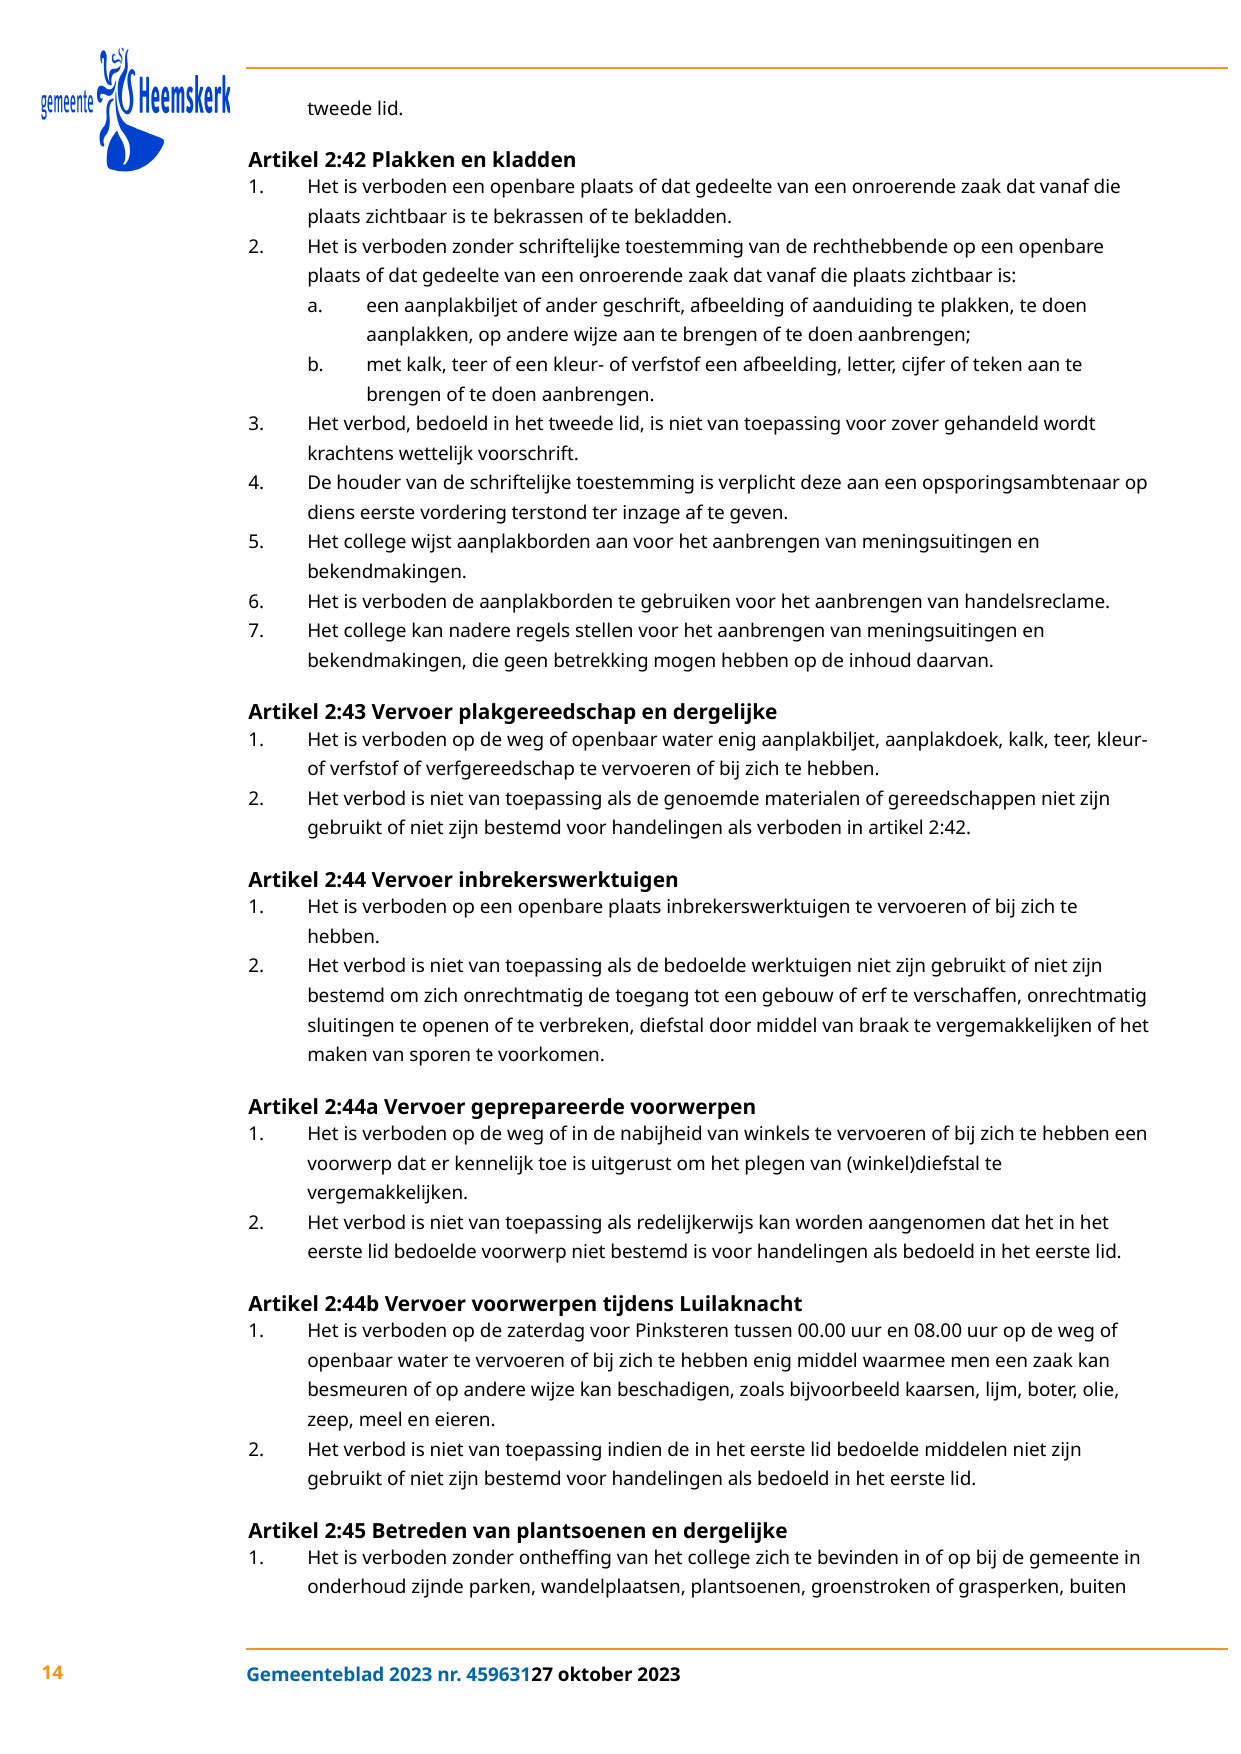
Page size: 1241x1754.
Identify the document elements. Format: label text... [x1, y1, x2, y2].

list Het college wijst aanplakborden aan voor het aanbrengen van meningsuitingen en bekendmakingen. [248, 529, 1152, 584]
list Het verbod, bedoeld in het tweede lid, is niet van toepassing voor zover gehandeld wordt krachtens wettelijk voorschrift. [248, 410, 1152, 466]
list Het is verboden op de zaterdag voor Pinksteren tussen 00.00 uur en 08.00 uur op de weg of openbaar water te vervoeren of bij zich te hebben enig middel waarmee men een zaak kan besmeuren of op andere wijze kan beschadigen, zoals bijvoorbeeld kaarsen, lijm, boter, olie, zeep, meel en eieren. [248, 1317, 1152, 1432]
list Het is verboden zonder schriftelijke toestemming van de rechthebbende op een openbare plaats of dat gedeelte van een onroerende zaak dat vanaf die plaats zichtbaar is: [248, 233, 1152, 288]
list Het is verboden zonder ontheffing van het college zich te bevinden in of op bij de gemeente in onderhoud zijnde parken, wandelplaatsen, plantsoenen, groenstroken of grasperken, buiten [248, 1544, 1152, 1599]
text Artikel 2:44b Vervoer voorwerpen tijdens Luilaknacht [248, 1289, 1152, 1317]
list Het verbod is niet van toepassing als de genoemde materialen of gereedschappen niet zijn gebruikt of niet zijn bestemd voor handelingen als verboden in artikel 2:42. [248, 785, 1152, 840]
text Artikel 2:42 Plakken en kladden [248, 145, 1152, 174]
text Artikel 2:43 Vervoer plakgereedschap en dergelijke [248, 697, 1152, 726]
list Het is verboden op de weg of openbaar water enig aanplakbiljet, aanplakdoek, kalk, teer, kleur- of verfstof of verfgereedschap te vervoeren of bij zich te hebben. [248, 726, 1152, 781]
text Artikel 2:44a Vervoer geprepareerde voorwerpen [248, 1092, 1152, 1120]
list Het college kan nadere regels stellen voor het aanbrengen van meningsuitingen en bekendmakingen, die geen betrekking mogen hebben op de inhoud daarvan. [248, 617, 1152, 673]
list een aanplakbiljet of ander geschrift, afbeelding of aanduiding te plakken, te doen aanplakken, op andere wijze aan te brengen of te doen aanbrengen; [307, 292, 1152, 347]
list De houder van de schriftelijke toestemming is verplicht deze aan een opsporingsambtenaar op diens eerste vordering terstond ter inzage af te geven. [248, 469, 1152, 525]
text Artikel 2:44 Vervoer inbrekerswerktuigen [248, 865, 1152, 893]
picture [41, 47, 231, 172]
list Het verbod is niet van toepassing indien de in het eerste lid bedoelde middelen niet zijn gebruikt of niet zijn bestemd voor handelingen als bedoeld in het eerste lid. [248, 1436, 1152, 1491]
text Artikel 2:45 Betreden van plantsoenen en dergelijke [248, 1516, 1152, 1544]
list tweede lid. [248, 95, 1152, 121]
list met kalk, teer of een kleur- of verfstof een afbeelding, letter, cijfer of teken aan te brengen of te doen aanbrengen. [307, 351, 1152, 406]
list Het is verboden de aanplakborden te gebruiken voor het aanbrengen van handelsreclame. [248, 588, 1152, 613]
list Het verbod is niet van toepassing als de bedoelde werktuigen niet zijn gebruikt of niet zijn bestemd om zich onrechtmatig de toegang tot een gebouw of erf te verschaffen, onrechtmatig sluitingen te openen of te verbreken, diefstal door middel van braak te vergemakkelijken of het maken van sporen te voorkomen. [248, 953, 1152, 1067]
list Het is verboden op de weg of in de nabijheid van winkels te vervoeren of bij zich te hebben een voorwerp dat er kennelijk toe is uitgerust om het plegen van (winkel)diefstal te vergemakkelijken. [248, 1120, 1152, 1205]
list Het is verboden op een openbare plaats inbrekerswerktuigen te vervoeren of bij zich te hebben. [248, 893, 1152, 949]
list Het is verboden een openbare plaats of dat gedeelte van een onroerende zaak dat vanaf die plaats zichtbaar is te bekrassen of te bekladden. [248, 174, 1152, 229]
list Het verbod is niet van toepassing als redelijkerwijs kan worden aangenomen dat het in het eerste lid bedoelde voorwerp niet bestemd is voor handelingen als bedoeld in het eerste lid. [248, 1209, 1152, 1264]
